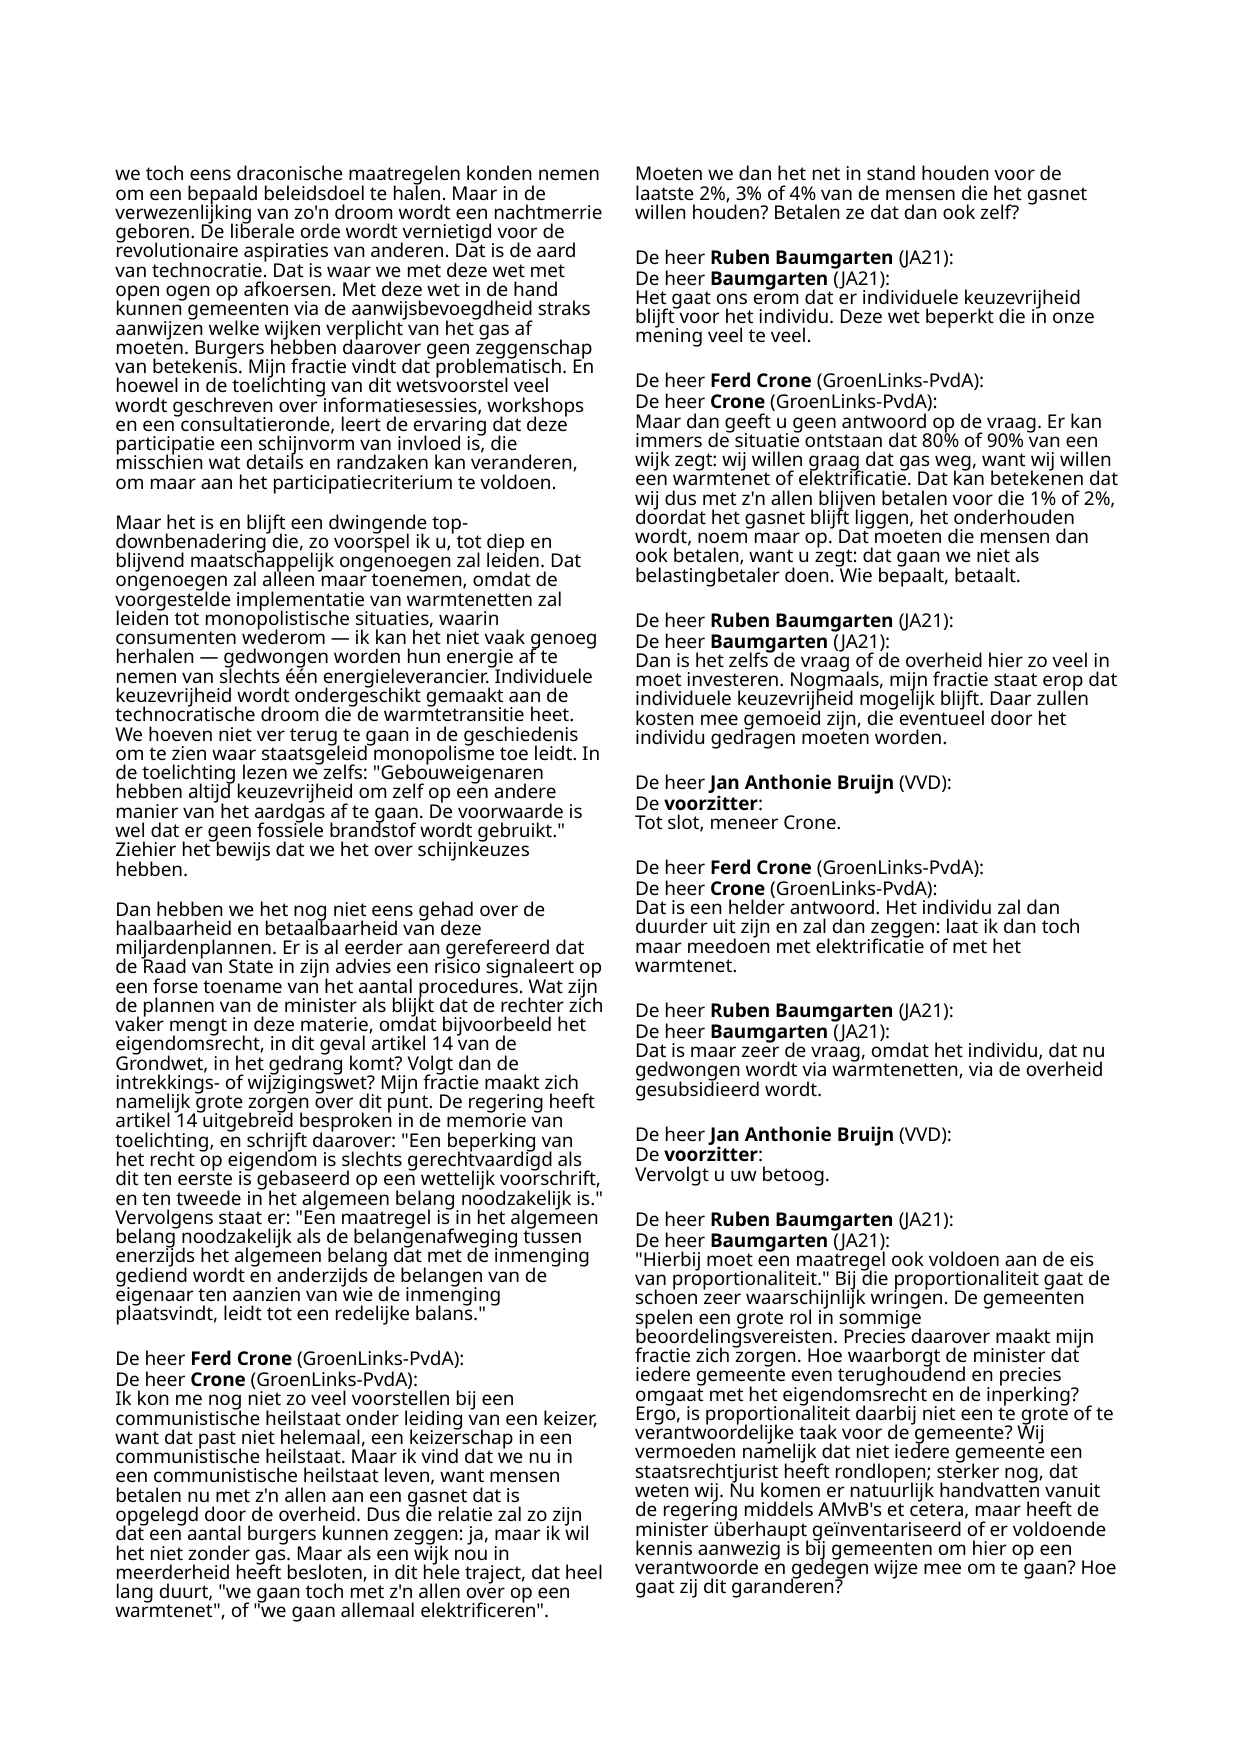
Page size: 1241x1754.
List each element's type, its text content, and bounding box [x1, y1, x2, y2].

text De voorzitter: [635, 795, 1125, 814]
text De heer Crone (GroenLinks-PvdA): [635, 393, 1125, 413]
text Ik kon me nog niet zo veel voorstellen bij een communistische heilstaat onder leiding van een keizer, want dat past niet helemaal, een keizerschap in een communistische heilstaat. Maar ik vind dat we nu in een communistische heilstaat leven, want mensen betalen nu met z'n allen aan een gasnet dat is opgelegd door de overheid. Dus die relatie zal zo zijn dat een aantal burgers kunnen zeggen: ja, maar ik wil het niet zonder gas. Maar als een wijk nou in meerderheid heeft besloten, in dit hele traject, dat heel lang duurt, "we gaan toch met z'n allen over op een warmtenet", of "we gaan allemaal elektrificeren". [115, 1390, 605, 1622]
text Moeten we dan het net in stand houden voor de laatste 2%, 3% of 4% van de mensen die het gasnet willen houden? Betalen ze dat dan ook zelf? [635, 165, 1125, 223]
text De heer Ferd Crone (GroenLinks-PvdA): [115, 1345, 605, 1371]
text Dan hebben we het nog niet eens gehad over de haalbaarheid en betaalbaarheid van deze miljardenplannen. Er is al eerder aan gerefereerd dat de Raad van State in zijn advies een risico signaleert op een forse toename van het aantal procedures. Wat zijn de plannen van de minister als blijkt dat de rechter zich vaker mengt in deze materie, omdat bijvoorbeeld het eigendomsrecht, in dit geval artikel 14 van de Grondwet, in het gedrang komt? Volgt dan de intrekkings- of wijzigingswet? Mijn fractie maakt zich namelijk grote zorgen over dit punt. De regering heeft artikel 14 uitgebreid besproken in de memorie van toelichting, en schrijft daarover: "Een beperking van het recht op eigendom is slechts gerechtvaardigd als dit ten eerste is gebaseerd op een wettelijk voorschrift, en ten tweede in het algemeen belang noodzakelijk is." Vervolgens staat er: "Een maatregel is in het algemeen belang noodzakelijk als de belangenafweging tussen enerzijds het algemeen belang dat met de inmenging gediend wordt en anderzijds de belangen van de eigenaar ten aanzien van wie de inmenging plaatsvindt, leidt tot een redelijke balans." [115, 901, 605, 1324]
text De voorzitter: [635, 1146, 1125, 1166]
text Maar dan geeft u geen antwoord op de vraag. Er kan immers de situatie ontstaan dat 80% of 90% van een wijk zegt: wij willen graag dat gas weg, want wij willen een warmtenet of elektrificatie. Dat kan betekenen dat wij dus met z'n allen blijven betalen voor die 1% of 2%, doordat het gasnet blijft liggen, het onderhouden wordt, noem maar op. Dat moeten die mensen dan ook betalen, want u zegt: dat gaan we niet als belastingbetaler doen. Wie bepaalt, betaalt. [635, 413, 1125, 586]
text De heer Crone (GroenLinks-PvdA): [635, 880, 1125, 899]
text Het gaat ons erom dat er individuele keuzevrijheid blijft voor het individu. Deze wet beperkt die in onze mening veel te veel. [635, 289, 1125, 347]
text De heer Ruben Baumgarten (JA21): [635, 1206, 1125, 1232]
text Vervolgt u uw betoog. [635, 1166, 1125, 1185]
text De heer Ruben Baumgarten (JA21): [635, 244, 1125, 270]
text De heer Ruben Baumgarten (JA21): [635, 607, 1125, 633]
text De heer Ferd Crone (GroenLinks-PvdA): [635, 368, 1125, 393]
text De heer Baumgarten (JA21): [635, 270, 1125, 289]
text Dat is maar zeer de vraag, omdat het individu, dat nu gedwongen wordt via warmtenetten, via de overheid gesubsidieerd wordt. [635, 1042, 1125, 1100]
text Maar het is en blijft een dwingende top-downbenadering die, zo voorspel ik u, tot diep en blijvend maatschappelijk ongenoegen zal leiden. Dat ongenoegen zal alleen maar toenemen, omdat de voorgestelde implementatie van warmtenetten zal leiden tot monopolistische situaties, waarin consumenten wederom — ik kan het niet vaak genoeg herhalen — gedwongen worden hun energie af te nemen van slechts één energieleverancier. Individuele keuzevrijheid wordt ondergeschikt gemaakt aan de technocratische droom die de warmtetransitie heet. We hoeven niet ver terug te gaan in de geschiedenis om te zien waar staatsgeleid monopolisme toe leidt. In de toelichting lezen we zelfs: "Gebouweigenaren hebben altijd keuzevrijheid om zelf op een andere manier van het aardgas af te gaan. De voorwaarde is wel dat er geen fossiele brandstof wordt gebruikt." Ziehier het bewijs dat we het over schijnkeuzes hebben. [115, 514, 605, 880]
text De heer Baumgarten (JA21): [635, 1023, 1125, 1042]
text De heer Jan Anthonie Bruijn (VVD): [635, 1121, 1125, 1146]
text De heer Jan Anthonie Bruijn (VVD): [635, 769, 1125, 795]
text "Hierbij moet een maatregel ook voldoen aan de eis van proportionaliteit." Bij die proportionaliteit gaat de schoen zeer waarschijnlijk wringen. De gemeenten spelen een grote rol in sommige beoordelingsvereisten. Precies daarover maakt mijn fractie zich zorgen. Hoe waarborgt de minister dat iedere gemeente even terughoudend en precies omgaat met het eigendomsrecht en de inperking? Ergo, is proportionaliteit daarbij niet een te grote of te verantwoordelijke taak voor de gemeente? Wij vermoeden namelijk dat niet iedere gemeente een staatsrechtjurist heeft rondlopen; sterker nog, dat weten wij. Nu komen er natuurlijk handvatten vanuit de regering middels AMvB's et cetera, maar heeft de minister überhaupt geïnventariseerd of er voldoende kennis aanwezig is bij gemeenten om hier op een verantwoorde en gedegen wijze mee om te gaan? Hoe gaat zij dit garanderen? [635, 1251, 1125, 1598]
text De heer Baumgarten (JA21): [635, 633, 1125, 652]
text De heer Baumgarten (JA21): [635, 1232, 1125, 1251]
text Dan is het zelfs de vraag of de overheid hier zo veel in moet investeren. Nogmaals, mijn fractie staat erop dat individuele keuzevrijheid mogelijk blijft. Daar zullen kosten mee gemoeid zijn, die eventueel door het individu gedragen moeten worden. [635, 652, 1125, 748]
text De heer Ruben Baumgarten (JA21): [635, 997, 1125, 1023]
text De heer Ferd Crone (GroenLinks-PvdA): [635, 854, 1125, 880]
text we toch eens draconische maatregelen konden nemen om een bepaald beleidsdoel te halen. Maar in de verwezenlijking van zo'n droom wordt een nachtmerrie geboren. De liberale orde wordt vernietigd voor de revolutionaire aspiraties van anderen. Dat is de aard van technocratie. Dat is waar we met deze wet met open ogen op afkoersen. Met deze wet in de hand kunnen gemeenten via de aanwijsbevoegdheid straks aanwijzen welke wijken verplicht van het gas af moeten. Burgers hebben daarover geen zeggenschap van betekenis. Mijn fractie vindt dat problematisch. En hoewel in de toelichting van dit wetsvoorstel veel wordt geschreven over informatiesessies, workshops en een consultatieronde, leert de ervaring dat deze participatie een schijnvorm van invloed is, die misschien wat details en randzaken kan veranderen, om maar aan het participatiecriterium te voldoen. [115, 165, 605, 493]
text De heer Crone (GroenLinks-PvdA): [115, 1371, 605, 1390]
text Tot slot, meneer Crone. [635, 814, 1125, 833]
text Dat is een helder antwoord. Het individu zal dan duurder uit zijn en zal dan zeggen: laat ik dan toch maar meedoen met elektrificatie of met het warmtenet. [635, 899, 1125, 976]
